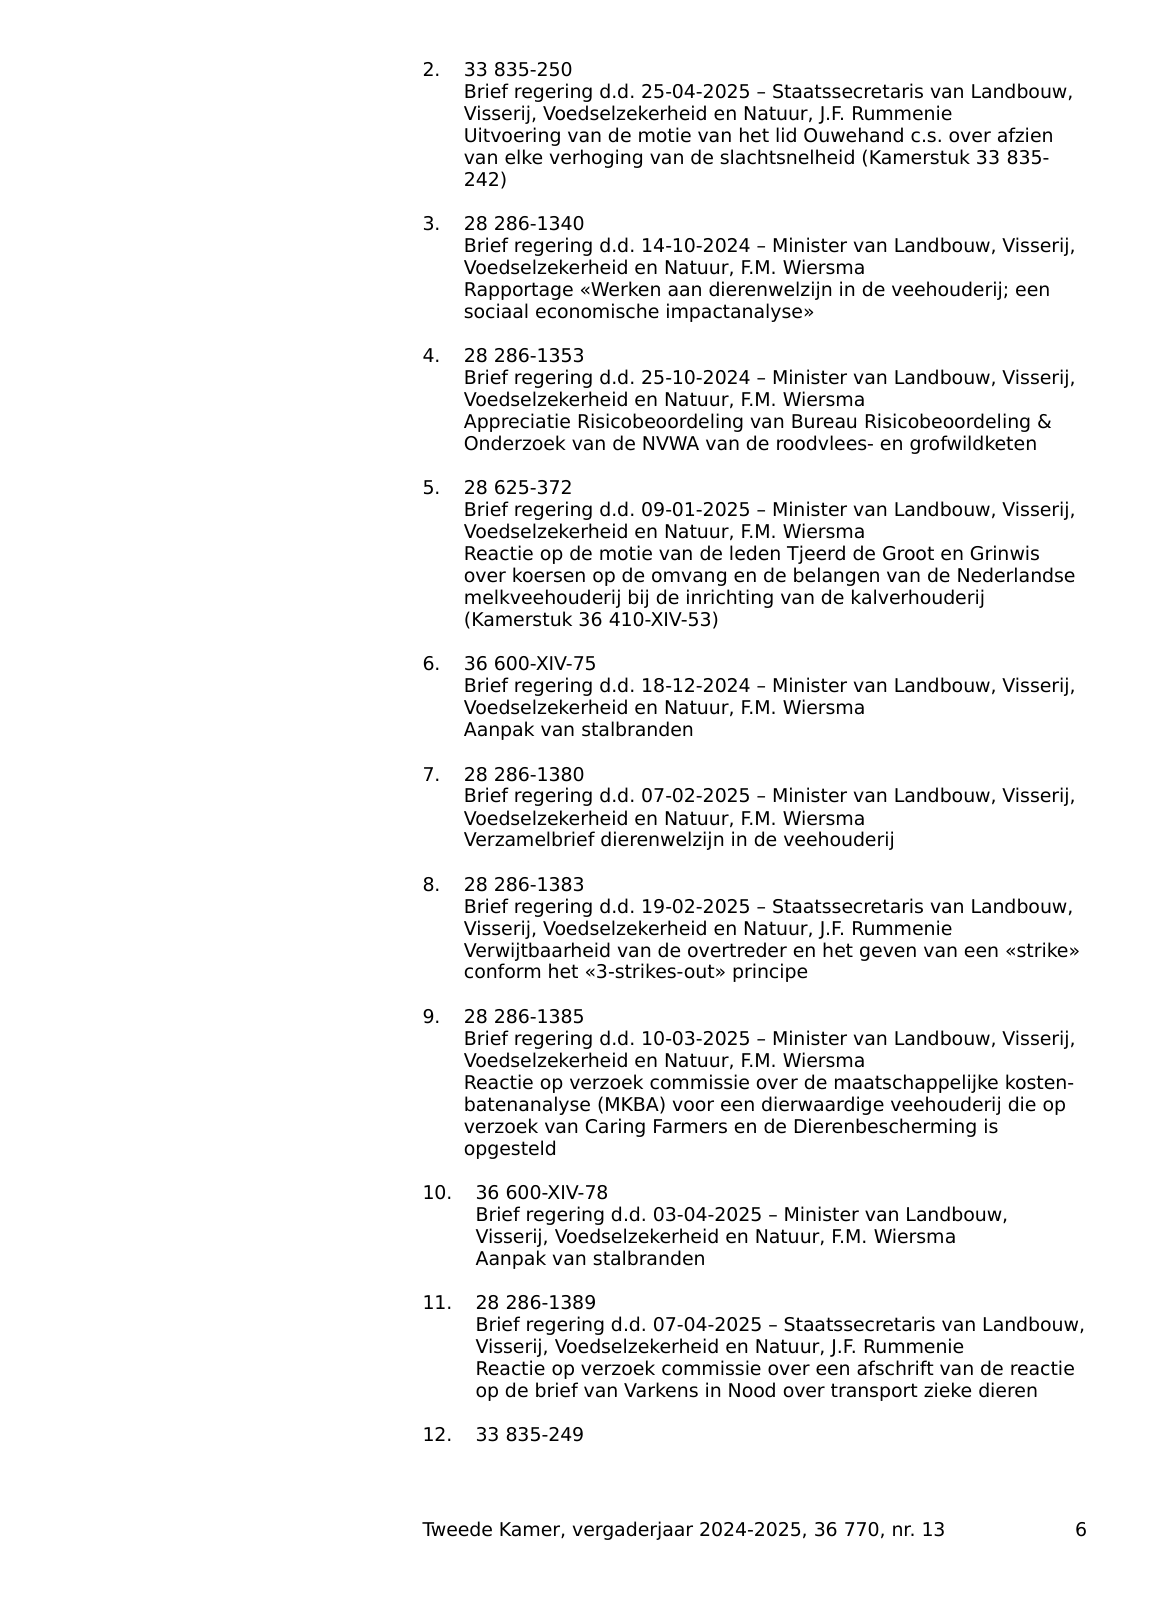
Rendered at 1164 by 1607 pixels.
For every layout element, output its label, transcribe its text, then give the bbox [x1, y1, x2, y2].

text 10. 36 600-XIV-78 [422, 1182, 1087, 1204]
text Brief regering d.d. 18-12-2024 – Minister van Landbouw, Visserij, Voedselzekerheid en Natuur, F.M. Wiersma [464, 675, 1087, 719]
text 7. 28 286-1380 [422, 763, 1087, 785]
text 11. 28 286-1389 [422, 1292, 1087, 1314]
text Brief regering d.d. 25-10-2024 – Minister van Landbouw, Visserij, Voedselzekerheid en Natuur, F.M. Wiersma [464, 367, 1087, 411]
text Verwijtbaarheid van de overtreder en het geven van een «strike» conform het «3-strikes-out» principe [464, 939, 1087, 983]
text Brief regering d.d. 07-02-2025 – Minister van Landbouw, Visserij, Voedselzekerheid en Natuur, F.M. Wiersma [464, 785, 1087, 829]
text 4. 28 286-1353 [422, 345, 1087, 367]
text Reactie op verzoek commissie over de maatschappelijke kosten-batenanalyse (MKBA) voor een dierwaardige veehouderij die op verzoek van Caring Farmers en de Dierenbescherming is opgesteld [464, 1072, 1087, 1159]
text Verzamelbrief dierenwelzijn in de veehouderij [464, 829, 1087, 851]
text 6. 36 600-XIV-75 [422, 653, 1087, 675]
text Reactie op verzoek commissie over een afschrift van de reactie op de brief van Varkens in Nood over transport zieke dieren [475, 1358, 1087, 1402]
text Brief regering d.d. 19-02-2025 – Staatssecretaris van Landbouw, Visserij, Voedselzekerheid en Natuur, J.F. Rummenie [464, 896, 1087, 939]
text Brief regering d.d. 03-04-2025 – Minister van Landbouw, Visserij, Voedselzekerheid en Natuur, F.M. Wiersma [475, 1204, 1087, 1248]
text Brief regering d.d. 07-04-2025 – Staatssecretaris van Landbouw, Visserij, Voedselzekerheid en Natuur, J.F. Rummenie [475, 1314, 1087, 1358]
text Uitvoering van de motie van het lid Ouwehand c.s. over afzien van elke verhoging van de slachtsnelheid (Kamerstuk 33 835-242) [464, 125, 1087, 191]
text Aanpak van stalbranden [475, 1248, 1087, 1269]
text Reactie op de motie van de leden Tjeerd de Groot en Grinwis over koersen op de omvang en de belangen van de Nederlandse melkveehouderij bij de inrichting van de kalverhouderij (Kamerstuk 36 410-XIV-53) [464, 543, 1087, 631]
text 8. 28 286-1383 [422, 873, 1087, 896]
text 2. 33 835-250 [422, 59, 1087, 81]
text Rapportage «Werken aan dierenwelzijn in de veehouderij; een sociaal economische impactanalyse» [464, 279, 1087, 323]
text 5. 28 625-372 [422, 477, 1087, 499]
text Brief regering d.d. 25-04-2025 – Staatssecretaris van Landbouw, Visserij, Voedselzekerheid en Natuur, J.F. Rummenie [464, 81, 1087, 125]
text 3. 28 286-1340 [422, 213, 1087, 235]
text Aanpak van stalbranden [464, 719, 1087, 741]
text 9. 28 286-1385 [422, 1006, 1087, 1028]
text Appreciatie Risicobeoordeling van Bureau Risicobeoordeling & Onderzoek van de NVWA van de roodvlees- en grofwildketen [464, 411, 1087, 455]
text Brief regering d.d. 14-10-2024 – Minister van Landbouw, Visserij, Voedselzekerheid en Natuur, F.M. Wiersma [464, 235, 1087, 279]
text Brief regering d.d. 10-03-2025 – Minister van Landbouw, Visserij, Voedselzekerheid en Natuur, F.M. Wiersma [464, 1028, 1087, 1072]
text Brief regering d.d. 09-01-2025 – Minister van Landbouw, Visserij, Voedselzekerheid en Natuur, F.M. Wiersma [464, 499, 1087, 543]
text 12. 33 835-249 [422, 1424, 1087, 1446]
